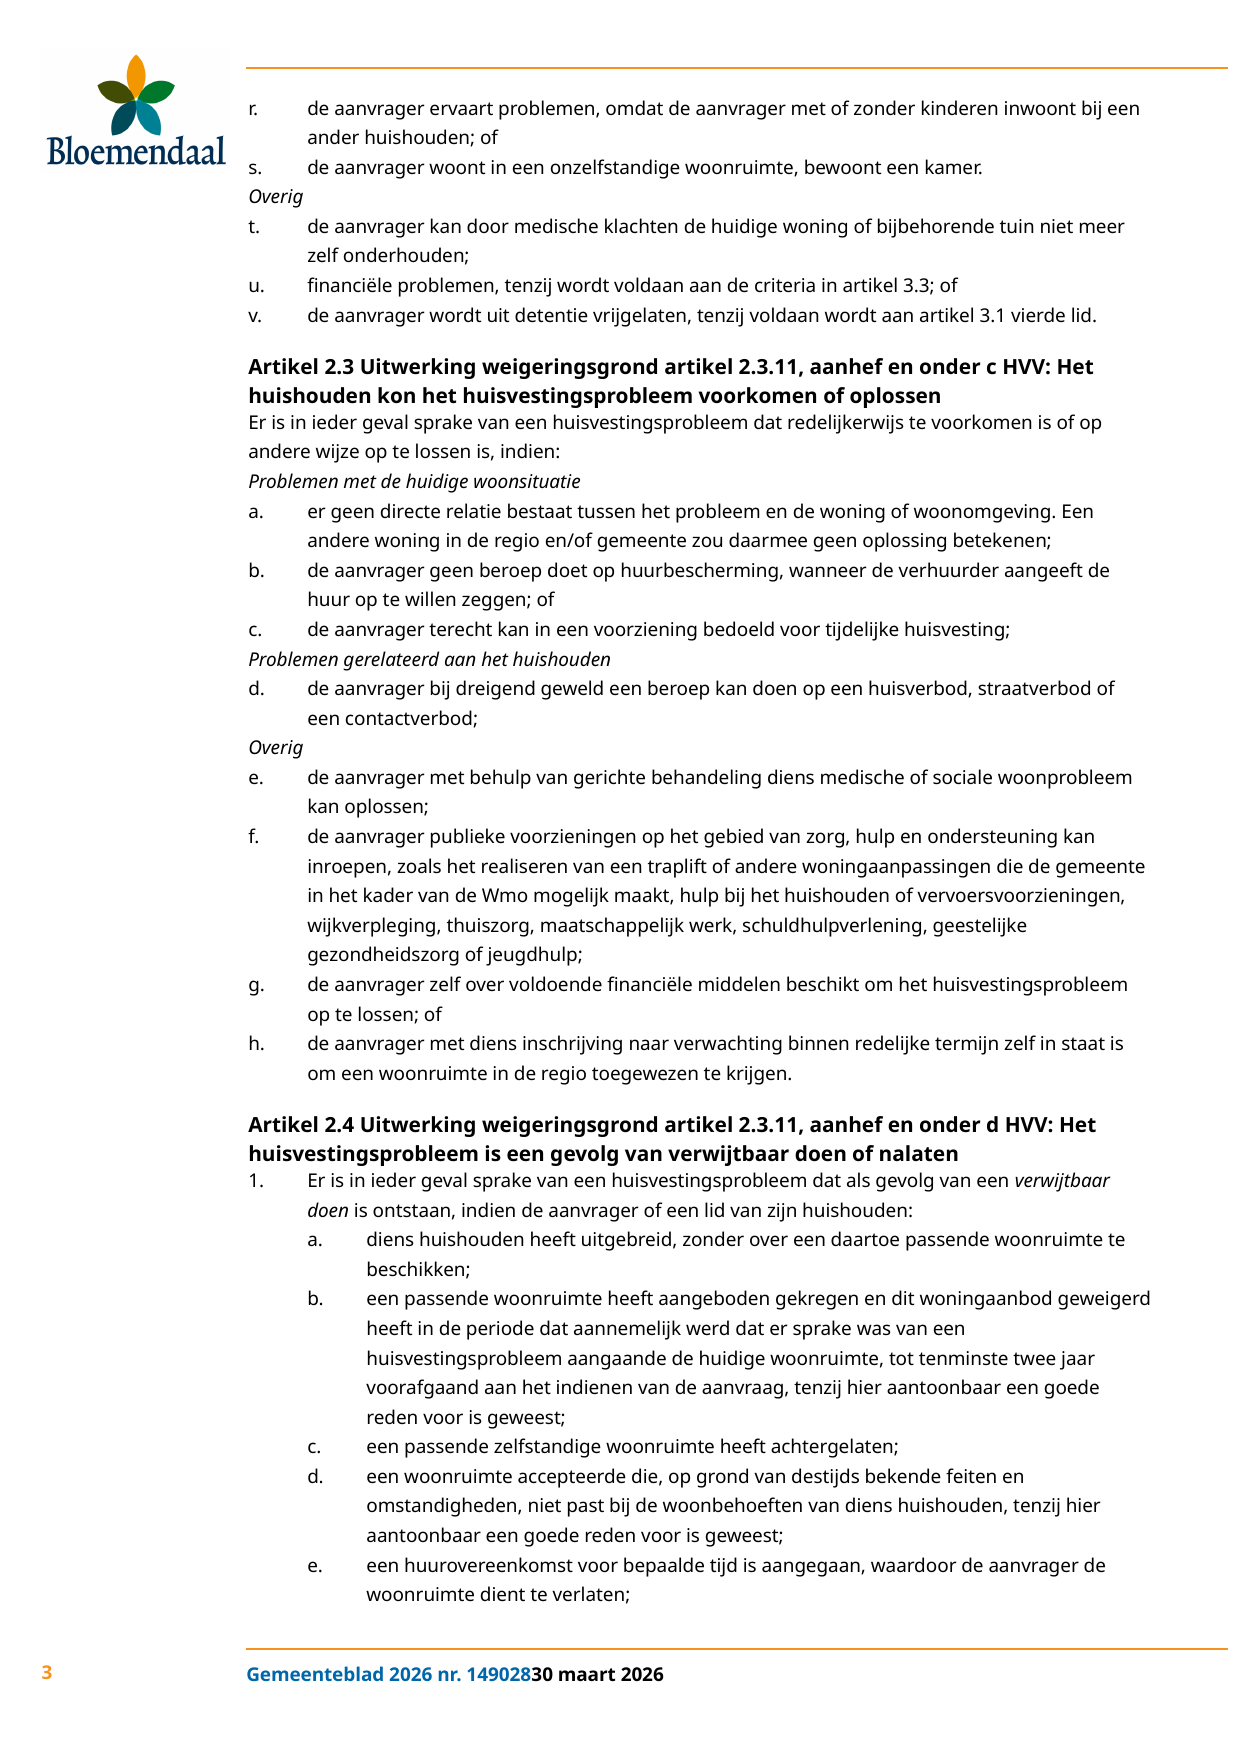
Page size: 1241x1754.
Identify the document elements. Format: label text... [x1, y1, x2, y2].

list de aanvrager woont in een onzelfstandige woonruimte, bewoont een kamer. [248, 154, 1152, 180]
text Overig [248, 734, 1152, 760]
text Artikel 2.3 Uitwerking weigeringsgrond artikel 2.3.11, aanhef en onder c HVV: Het huishouden kon het huisvestingsprobleem voorkomen of oplossen [248, 352, 1152, 409]
list de aanvrager met diens inschrijving naar verwachting binnen redelijke termijn zelf in staat is om een woonruimte in de regio toegewezen te krijgen. [248, 1030, 1152, 1086]
list een passende zelfstandige woonruimte heeft achtergelaten; [307, 1433, 1152, 1459]
text Er is in ieder geval sprake van een huisvestingsprobleem dat redelijkerwijs te voorkomen is of op andere wijze op te lossen is, indien: [248, 409, 1152, 464]
list een passende woonruimte heeft aangeboden gekregen en dit woningaanbod geweigerd heeft in de periode dat aannemelijk werd dat er sprake was van een huisvestingsprobleem aangaande de huidige woonruimte, tot tenminste twee jaar voorafgaand aan het indienen van de aanvraag, tenzij hier aantoonbaar een goede reden voor is geweest; [307, 1286, 1152, 1430]
list de aanvrager met behulp van gerichte behandeling diens medische of sociale woonprobleem kan oplossen; [248, 764, 1152, 819]
list er geen directe relatie bestaat tussen het probleem en de woning of woonomgeving. Een andere woning in de regio en/of gemeente zou daarmee geen oplossing betekenen; [248, 498, 1152, 553]
list Er is in ieder geval sprake van een huisvestingsprobleem dat als gevolg van een verwijtbaar doen is ontstaan, indien de aanvrager of een lid van zijn huishouden: [248, 1167, 1152, 1223]
list de aanvrager publieke voorzieningen op het gebied van zorg, hulp en ondersteuning kan inroepen, zoals het realiseren van een traplift of andere woningaanpassingen die de gemeente in het kader van de Wmo mogelijk maakt, hulp bij het huishouden of vervoersvoorzieningen, wijkverpleging, thuiszorg, maatschappelijk werk, schuldhulpverlening, geestelijke gezondheidszorg of jeugdhulp; [248, 823, 1152, 967]
list een huurovereenkomst voor bepaalde tijd is aangegaan, waardoor de aanvrager de woonruimte dient te verlaten; [307, 1552, 1152, 1607]
list de aanvrager wordt uit detentie vrijgelaten, tenzij voldaan wordt aan artikel 3.1 vierde lid. [248, 302, 1152, 328]
list diens huishouden heeft uitgebreid, zonder over een daartoe passende woonruimte te beschikken; [307, 1226, 1152, 1282]
list de aanvrager terecht kan in een voorziening bedoeld voor tijdelijke huisvesting; [248, 616, 1152, 642]
picture [41, 47, 231, 172]
text Overig [248, 183, 1152, 209]
list de aanvrager ervaart problemen, omdat de aanvrager met of zonder kinderen inwoont bij een ander huishouden; of [248, 95, 1152, 150]
text Problemen gerelateerd aan het huishouden [248, 646, 1152, 672]
list de aanvrager zelf over voldoende financiële middelen beschikt om het huisvestingsprobleem op te lossen; of [248, 971, 1152, 1027]
list een woonruimte accepteerde die, op grond van destijds bekende feiten en omstandigheden, niet past bij de woonbehoeften van diens huishouden, tenzij hier aantoonbaar een goede reden voor is geweest; [307, 1463, 1152, 1548]
list de aanvrager bij dreigend geweld een beroep kan doen op een huisverbod, straatverbod of een contactverbod; [248, 675, 1152, 731]
text Problemen met de huidige woonsituatie [248, 468, 1152, 494]
list financiële problemen, tenzij wordt voldaan aan de criteria in artikel 3.3; of [248, 272, 1152, 298]
list de aanvrager geen beroep doet op huurbescherming, wanneer de verhuurder aangeeft de huur op te willen zeggen; of [248, 557, 1152, 612]
list de aanvrager kan door medische klachten de huidige woning of bijbehorende tuin niet meer zelf onderhouden; [248, 213, 1152, 268]
text Artikel 2.4 Uitwerking weigeringsgrond artikel 2.3.11, aanhef en onder d HVV: Het huisvestingsprobleem is een gevolg van verwijtbaar doen of nalaten [248, 1110, 1152, 1167]
